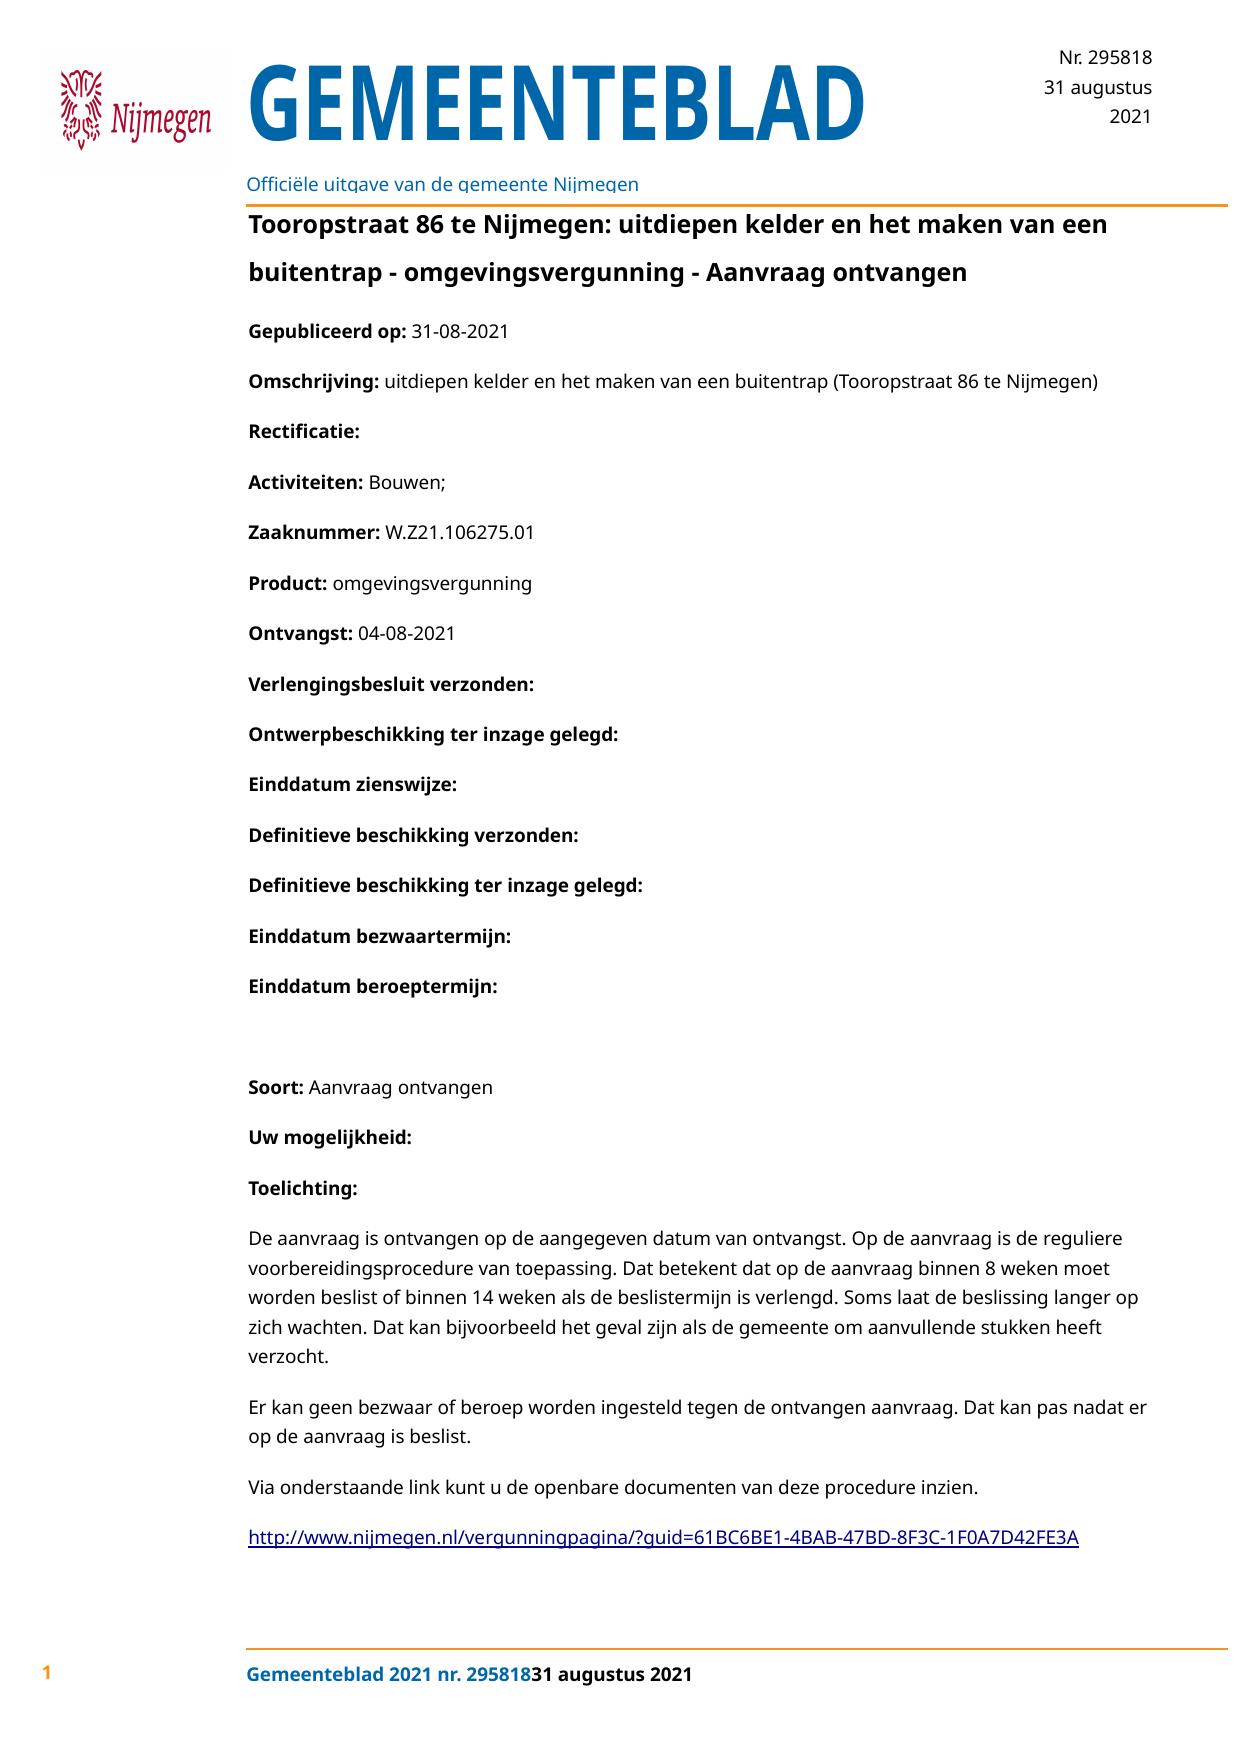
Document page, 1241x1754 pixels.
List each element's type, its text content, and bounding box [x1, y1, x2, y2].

text Activiteiten: Bouwen; [248, 469, 1152, 495]
text Einddatum bezwaartermijn: [248, 923, 1152, 949]
text Verlengingsbesluit verzonden: [248, 671, 1152, 697]
text Einddatum zienswijze: [248, 772, 1152, 797]
text Omschrijving: uitdiepen kelder en het maken van een buitentrap (Tooropstraat 86 te Nijmegen) [248, 368, 1152, 394]
text Er kan geen bezwaar of beroep worden ingesteld tegen de ontvangen aanvraag. Dat kan pas nadat er op de aanvraag is beslist. [248, 1394, 1152, 1449]
text Via onderstaande link kunt u de openbare documenten van deze procedure inzien. [248, 1474, 1152, 1500]
text Soort: Aanvraag ontvangen [248, 1074, 1152, 1100]
text Ontwerpbeschikking ter inzage gelegd: [248, 721, 1152, 747]
text Zaaknummer: W.Z21.106275.01 [248, 519, 1152, 545]
text Uw mogelijkheid: [248, 1124, 1152, 1150]
text Definitieve beschikking ter inzage gelegd: [248, 872, 1152, 898]
text http://www.nijmegen.nl/vergunningpagina/?guid=61BC6BE1-4BAB-47BD-8F3C-1F0A7D42FE3A [248, 1524, 1152, 1550]
picture [41, 47, 231, 172]
text Rectificatie: [248, 419, 1152, 444]
text Definitieve beschikking verzonden: [248, 822, 1152, 848]
text De aanvraag is ontvangen op de aangegeven datum van ontvangst. Op de aanvraag is de reguliere voorbereidingsprocedure van toepassing. Dat betekent dat op de aanvraag binnen 8 weken moet worden beslist of binnen 14 weken als de beslistermijn is verlengd. Soms laat de beslissing langer op zich wachten. Dat kan bijvoorbeeld het geval zijn als de gemeente om aanvullende stukken heeft verzocht. [248, 1225, 1152, 1369]
text Tooropstraat 86 te Nijmegen: uitdiepen kelder en het maken van een buitentrap - omgevingsvergunning - Aanvraag ontvangen [248, 207, 1152, 288]
text Product: omgevingsvergunning [248, 570, 1152, 596]
text Einddatum beroeptermijn: [248, 973, 1152, 999]
text Gepubliceerd op: 31-08-2021 [248, 318, 1152, 344]
text Toelichting: [248, 1175, 1152, 1201]
text Ontvangst: 04-08-2021 [248, 620, 1152, 646]
